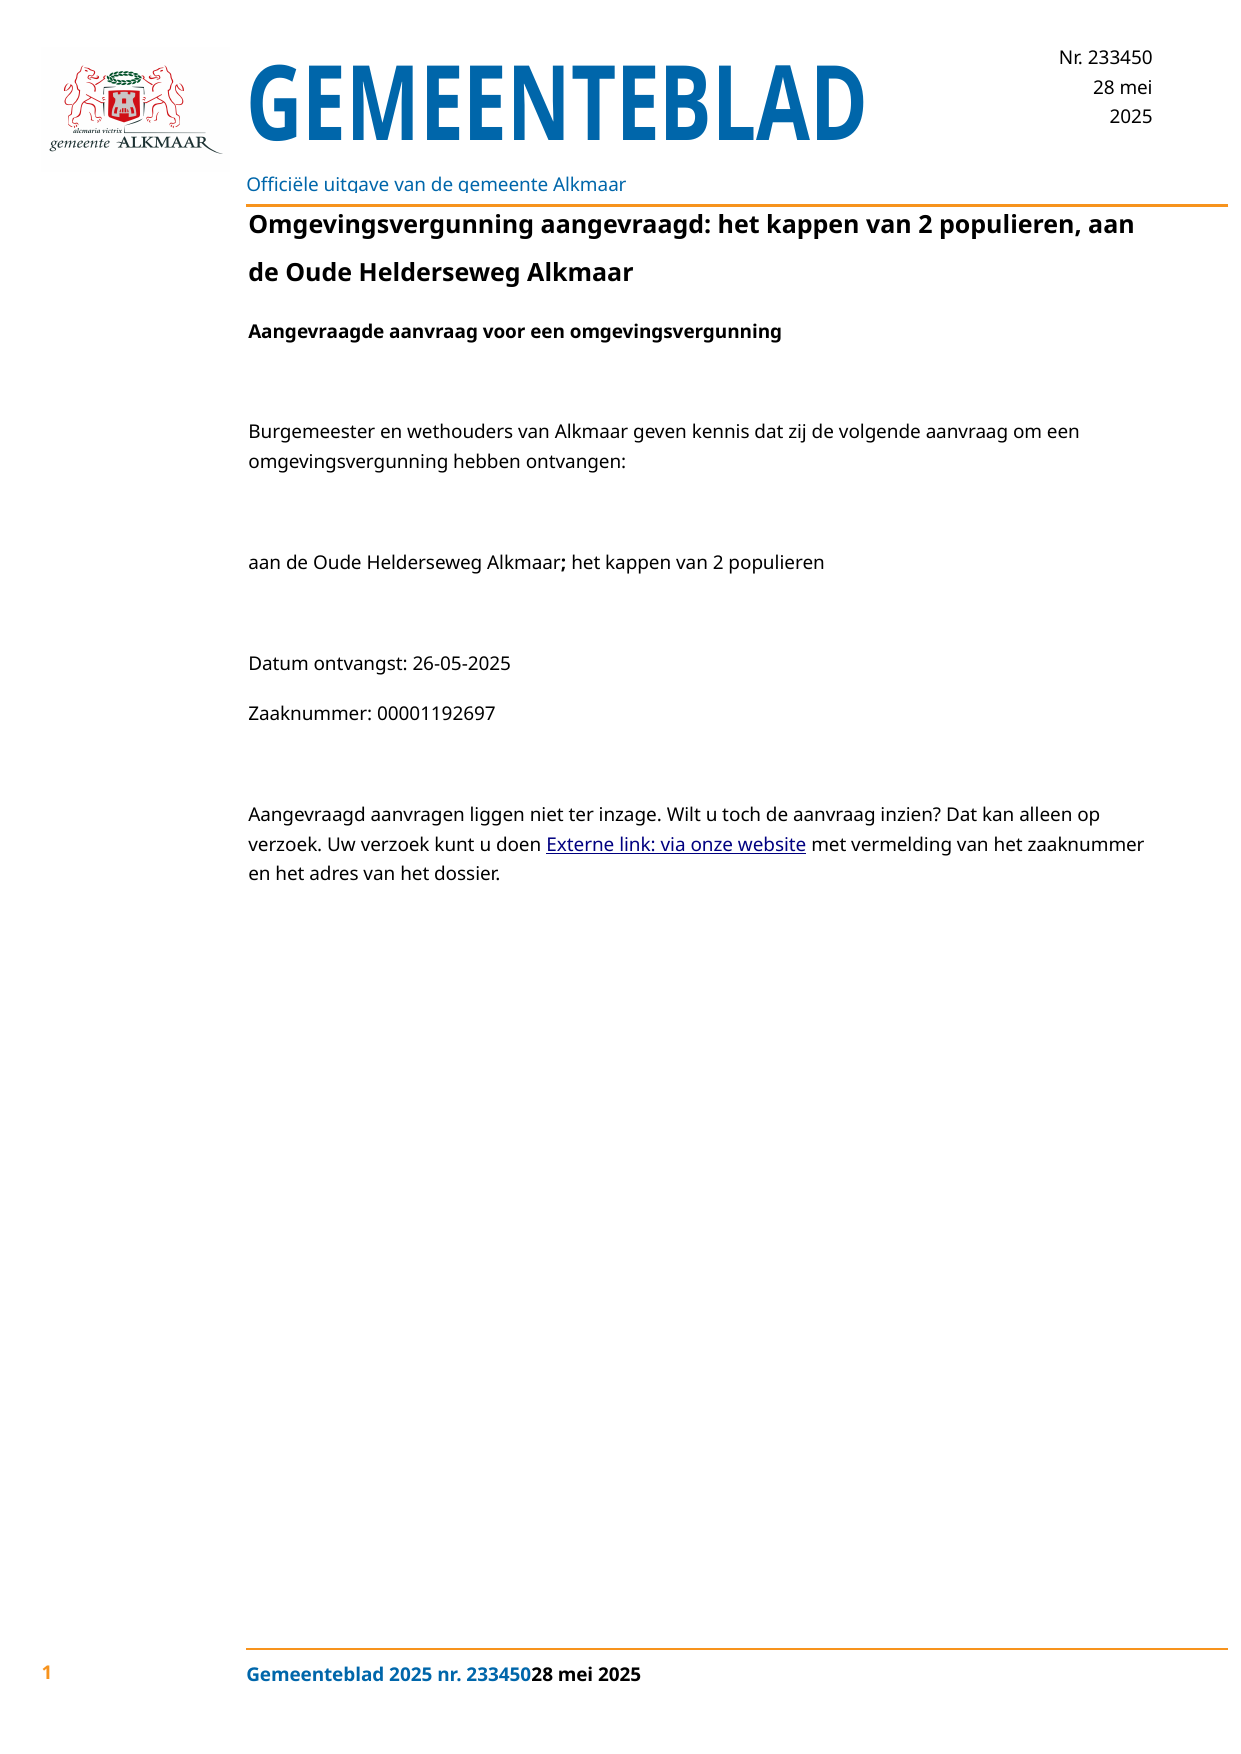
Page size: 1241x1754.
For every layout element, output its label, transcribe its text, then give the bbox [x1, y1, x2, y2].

text Omgevingsvergunning aangevraagd: het kappen van 2 populieren, aan de Oude Helderseweg Alkmaar [248, 207, 1152, 288]
text Aangevraagd aanvragen liggen niet ter inzage. Wilt u toch de aanvraag inzien? Dat kan alleen op verzoek. Uw verzoek kunt u doen Externe link: via onze website met vermelding van het zaaknummer en het adres van het dossier. [248, 801, 1152, 886]
text aan de Oude Helderseweg Alkmaar; het kappen van 2 populieren [248, 549, 1152, 575]
text Datum ontvangst: 26-05-2025 [248, 650, 1152, 676]
picture [41, 47, 231, 172]
text Zaaknummer: 00001192697 [248, 700, 1152, 726]
text Burgemeester en wethouders van Alkmaar geven kennis dat zij de volgende aanvraag om een omgevingsvergunning hebben ontvangen: [248, 419, 1152, 474]
text Aangevraagde aanvraag voor een omgevingsvergunning [248, 318, 1152, 344]
